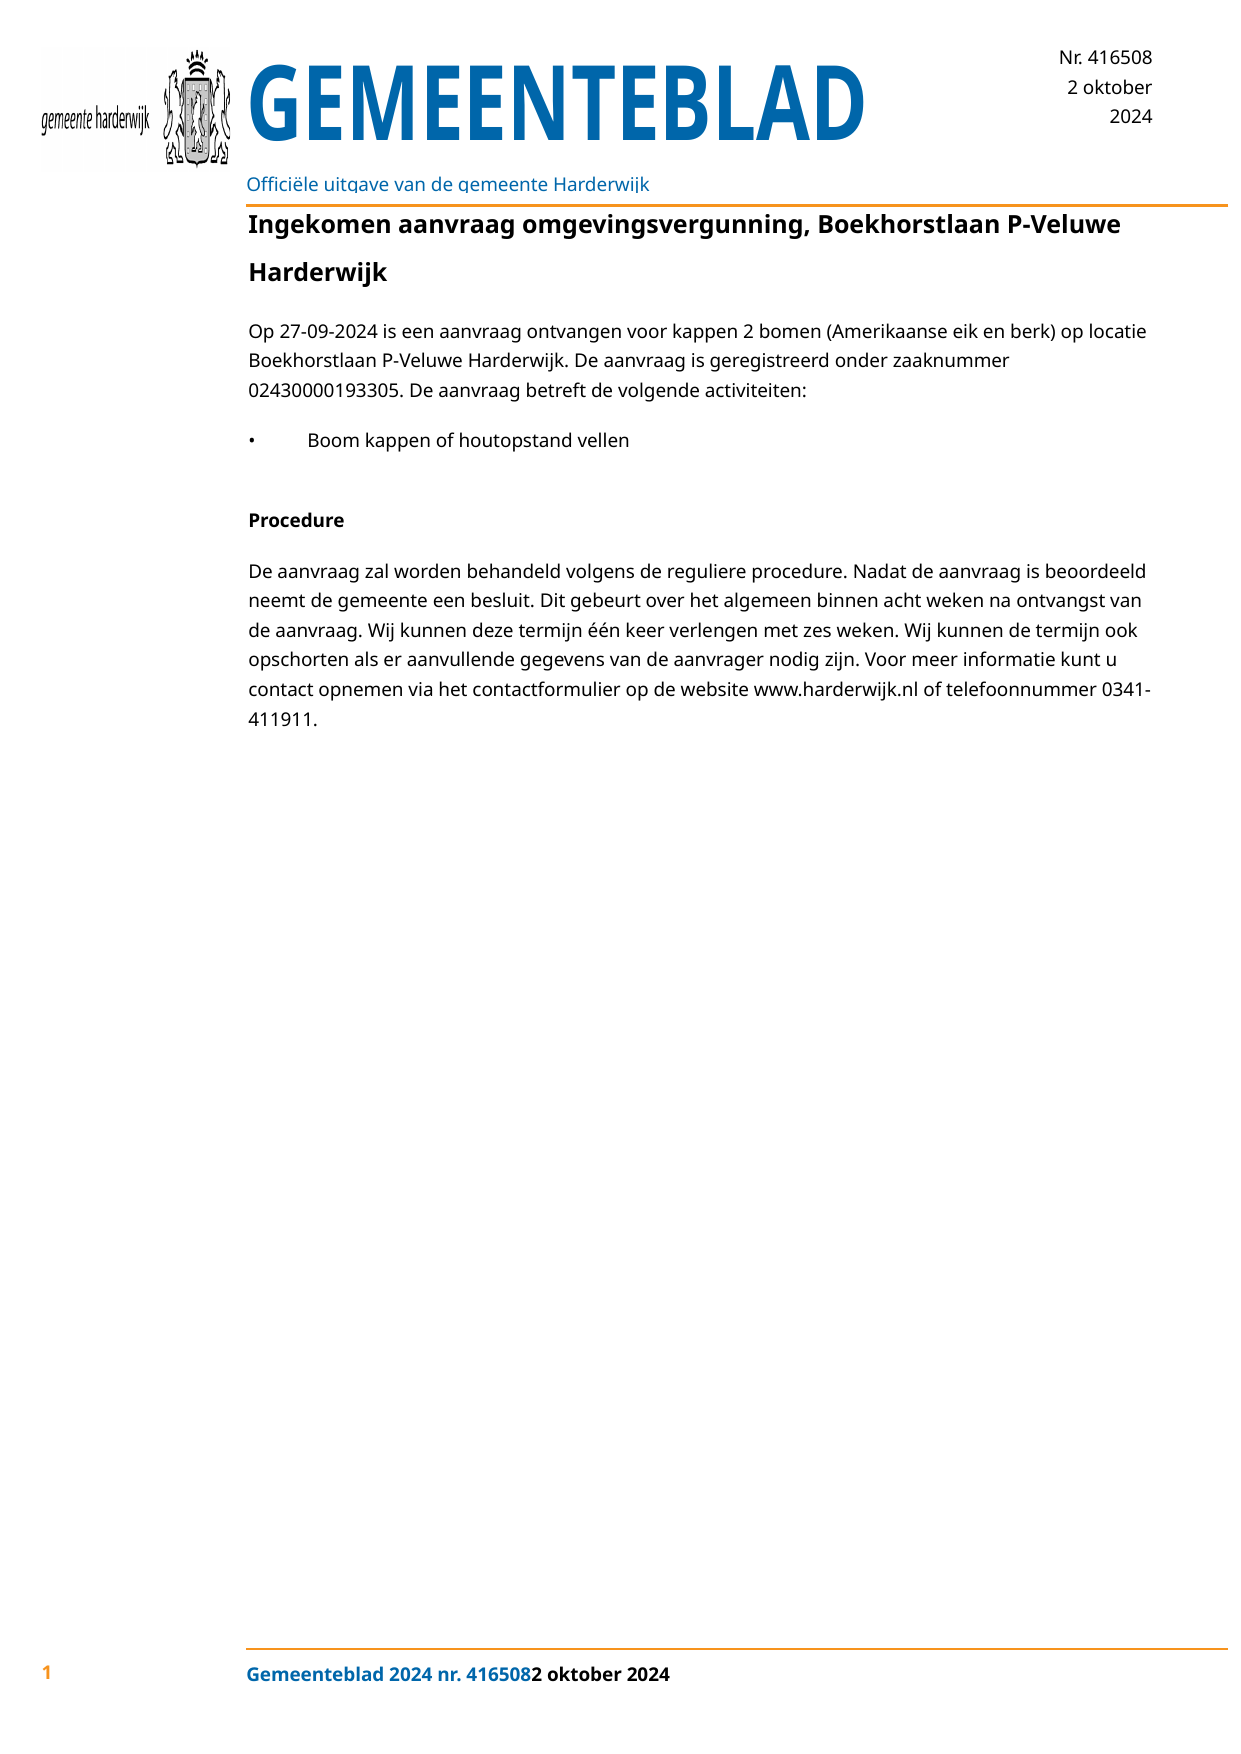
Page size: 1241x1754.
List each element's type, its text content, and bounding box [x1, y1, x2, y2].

text De aanvraag zal worden behandeld volgens de reguliere procedure. Nadat de aanvraag is beoordeeld neemt de gemeente een besluit. Dit gebeurt over het algemeen binnen acht weken na ontvangst van de aanvraag. Wij kunnen deze termijn één keer verlengen met zes weken. Wij kunnen de termijn ook opschorten als er aanvullende gegevens van de aanvrager nodig zijn. Voor meer informatie kunt u contact opnemen via het contactformulier op de website www.harderwijk.nl of telefoonnummer 0341-411911. [248, 558, 1152, 732]
text Op 27-09-2024 is een aanvraag ontvangen voor kappen 2 bomen (Amerikaanse eik en berk) op locatie Boekhorstlaan P-Veluwe Harderwijk. De aanvraag is geregistreerd onder zaaknummer 02430000193305. De aanvraag betreft de volgende activiteiten: [248, 318, 1152, 403]
picture [41, 47, 231, 172]
text Procedure [248, 507, 1152, 533]
text Ingekomen aanvraag omgevingsvergunning, Boekhorstlaan P-Veluwe Harderwijk [248, 207, 1152, 288]
list Boom kappen of houtopstand vellen [248, 427, 1152, 453]
